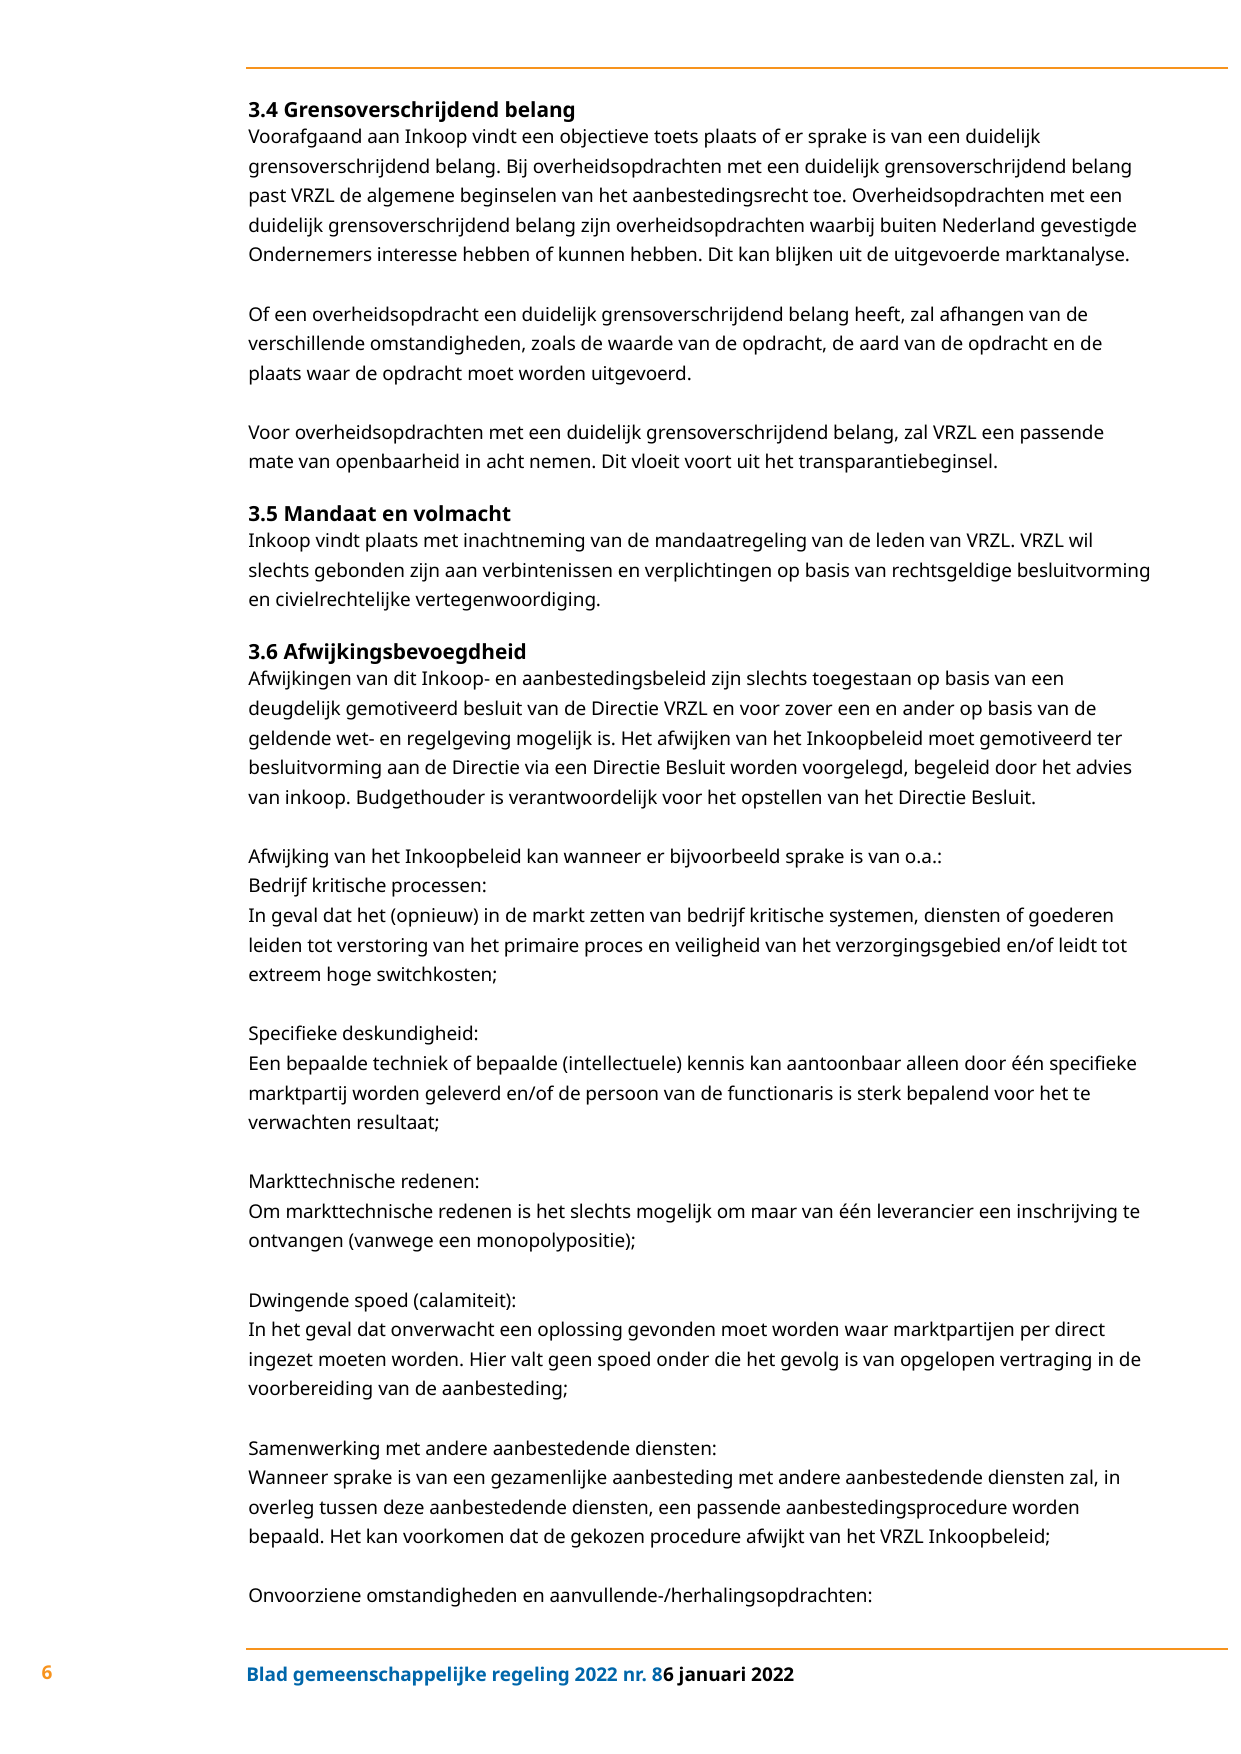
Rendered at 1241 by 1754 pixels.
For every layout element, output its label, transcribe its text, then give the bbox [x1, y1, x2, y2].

text Om markttechnische redenen is het slechts mogelijk om maar van één leverancier een inschrijving te ontvangen (vanwege een monopolypositie); [248, 1198, 1152, 1253]
text Inkoop vindt plaats met inachtneming van de mandaatregeling van de leden van VRZL. VRZL wil slechts gebonden zijn aan verbintenissen en verplichtingen op basis van rechtsgeldige besluitvorming en civielrechtelijke vertegenwoordiging. [248, 527, 1152, 612]
text Voorafgaand aan Inkoop vindt een objectieve toets plaats of er sprake is van een duidelijk grensoverschrijdend belang. Bij overheidsopdrachten met een duidelijk grensoverschrijdend belang past VRZL de algemene beginselen van het aanbestedingsrecht toe. Overheidsopdrachten met een duidelijk grensoverschrijdend belang zijn overheidsopdrachten waarbij buiten Nederland gevestigde Ondernemers interesse hebben of kunnen hebben. Dit kan blijken uit de uitgevoerde marktanalyse. [248, 123, 1152, 267]
text Markttechnische redenen: [248, 1168, 1152, 1194]
text Specifieke deskundigheid: [248, 1021, 1152, 1046]
text Bedrijf kritische processen: [248, 873, 1152, 898]
text Afwijkingen van dit Inkoop- en aanbestedingsbeleid zijn slechts toegestaan op basis van een deugdelijk gemotiveerd besluit van de Directie VRZL en voor zover een en ander op basis van de geldende wet- en regelgeving mogelijk is. Het afwijken van het Inkoopbeleid moet gemotiveerd ter besluitvorming aan de Directie via een Directie Besluit worden voorgelegd, begeleid door het advies van inkoop. Budgethouder is verantwoordelijk voor het opstellen van het Directie Besluit. [248, 666, 1152, 809]
text 3.6 Afwijkingsbevoegdheid [248, 637, 1152, 666]
text Afwijking van het Inkoopbeleid kan wanneer er bijvoorbeeld sprake is van o.a.: [248, 843, 1152, 869]
text In het geval dat onverwacht een oplossing gevonden moet worden waar marktpartijen per direct ingezet moeten worden. Hier valt geen spoed onder die het gevolg is van opgelopen vertraging in de voorbereiding van de aanbesteding; [248, 1316, 1152, 1401]
text Onvoorziene omstandigheden en aanvullende-/herhalingsopdrachten: [248, 1583, 1152, 1608]
text In geval dat het (opnieuw) in de markt zetten van bedrijf kritische systemen, diensten of goederen leiden tot verstoring van het primaire proces en veiligheid van het verzorgingsgebied en/of leidt tot extreem hoge switchkosten; [248, 902, 1152, 987]
text Voor overheidsopdrachten met een duidelijk grensoverschrijdend belang, zal VRZL een passende mate van openbaarheid in acht nemen. Dit vloeit voort uit het transparantiebeginsel. [248, 419, 1152, 474]
text Dwingende spoed (calamiteit): [248, 1287, 1152, 1312]
text 3.4 Grensoverschrijdend belang [248, 95, 1152, 123]
text Of een overheidsopdracht een duidelijk grensoverschrijdend belang heeft, zal afhangen van de verschillende omstandigheden, zoals de waarde van de opdracht, de aard van de opdracht en de plaats waar de opdracht moet worden uitgevoerd. [248, 301, 1152, 386]
text 3.5 Mandaat en volmacht [248, 499, 1152, 527]
text Een bepaalde techniek of bepaalde (intellectuele) kennis kan aantoonbaar alleen door één specifieke marktpartij worden geleverd en/of de persoon van de functionaris is sterk bepalend voor het te verwachten resultaat; [248, 1050, 1152, 1135]
picture [41, 47, 231, 172]
text Wanneer sprake is van een gezamenlijke aanbesteding met andere aanbestedende diensten zal, in overleg tussen deze aanbestedende diensten, een passende aanbestedingsprocedure worden bepaald. Het kan voorkomen dat de gekozen procedure afwijkt van het VRZL Inkoopbeleid; [248, 1464, 1152, 1549]
text Samenwerking met andere aanbestedende diensten: [248, 1435, 1152, 1460]
